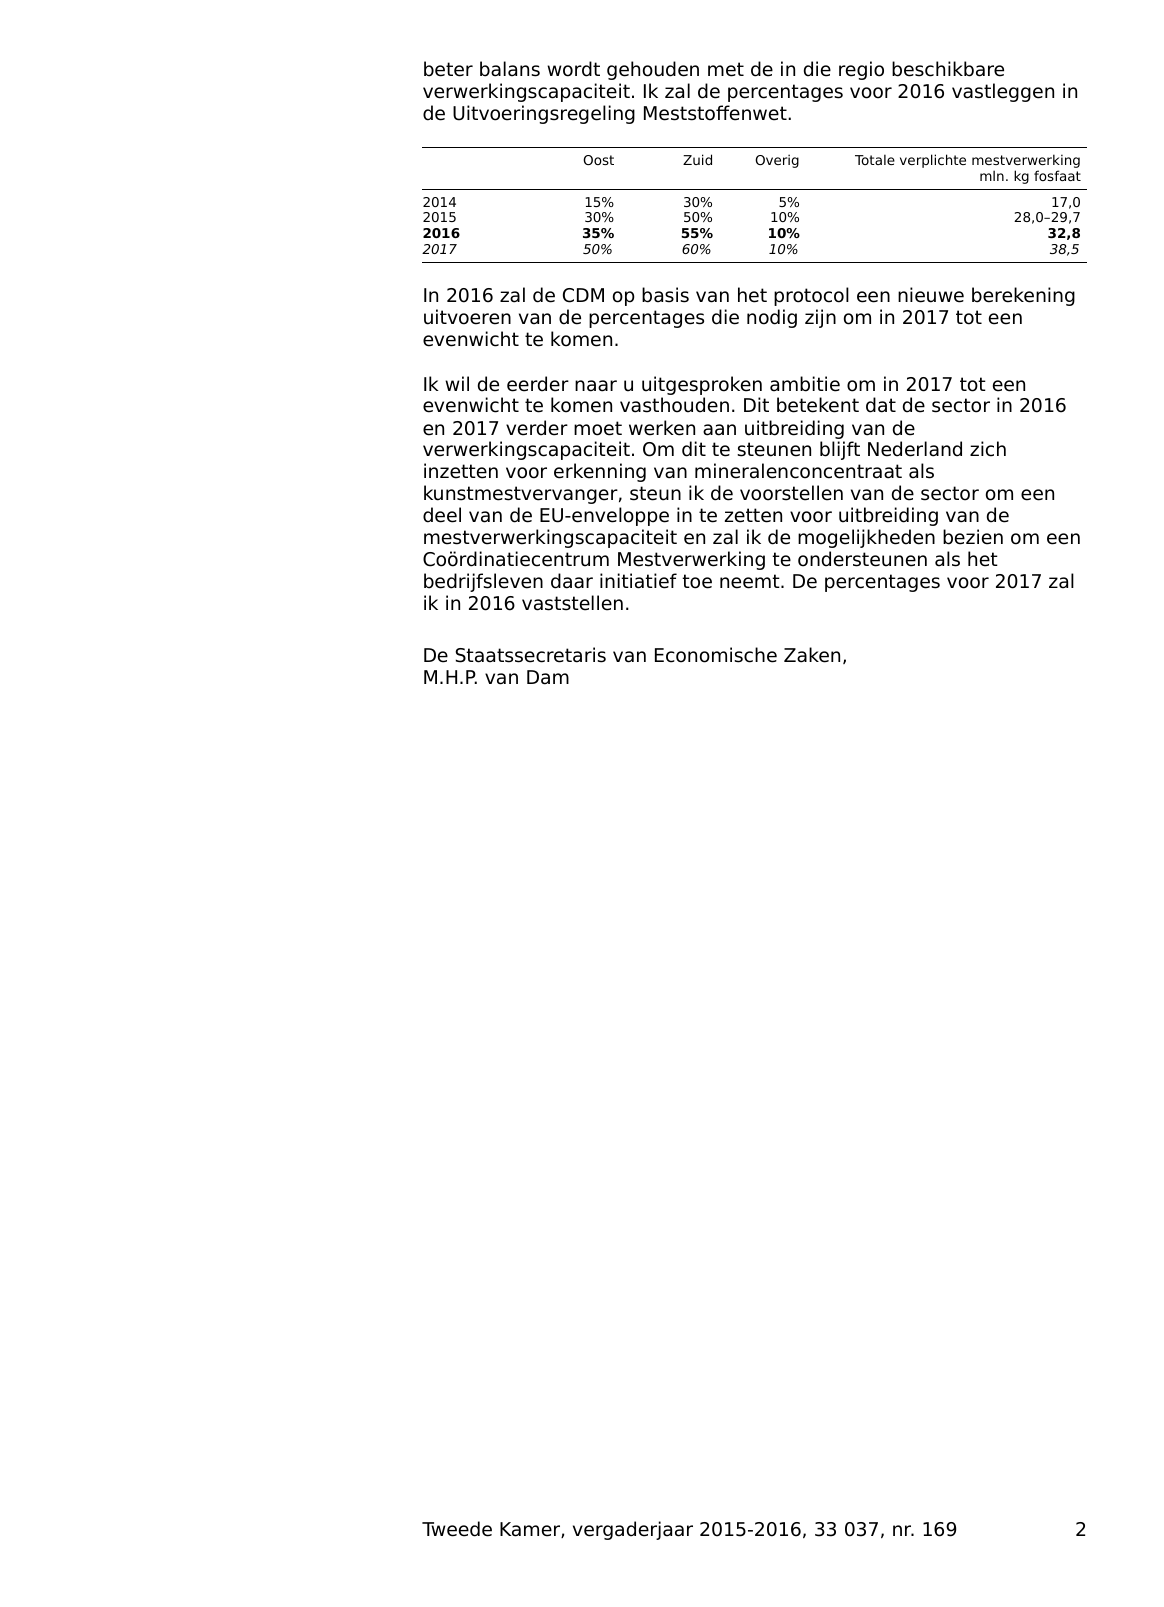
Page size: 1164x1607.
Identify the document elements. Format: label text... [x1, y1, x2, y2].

table_cell 30% [620, 190, 719, 210]
table_cell 2017 [422, 242, 521, 262]
table_cell 5% [719, 190, 806, 210]
table_header Oost [521, 148, 620, 189]
text In 2016 zal de CDM op basis van het protocol een nieuwe berekening uitvoeren van de percentages die nodig zijn om in 2017 tot een evenwicht te komen. [422, 285, 1087, 351]
table_header Totale verplichte mestverwerking mln. kg fosfaat [806, 148, 1087, 189]
table_cell 38,5 [806, 242, 1087, 262]
table_cell 10% [719, 210, 806, 226]
table_cell 60% [620, 242, 719, 262]
text De Staatssecretaris van Economische Zaken, M.H.P. van Dam [422, 645, 1087, 689]
table_cell 28,0–29,7 [806, 210, 1087, 226]
table_cell 30% [521, 210, 620, 226]
table_cell 32,8 [806, 226, 1087, 242]
table_header Overig [719, 148, 806, 189]
table_cell 2016 [422, 226, 521, 242]
table_cell 2015 [422, 210, 521, 226]
table_cell 55% [620, 226, 719, 242]
table_cell 10% [719, 226, 806, 242]
table_cell 17,0 [806, 190, 1087, 210]
table_cell 50% [620, 210, 719, 226]
table_header [422, 148, 521, 189]
table_header Zuid [620, 148, 719, 189]
text beter balans wordt gehouden met de in die regio beschikbare verwerkingscapaciteit. Ik zal de percentages voor 2016 vastleggen in de Uitvoeringsregeling Meststoffenwet. [422, 59, 1087, 125]
text Ik wil de eerder naar u uitgesproken ambitie om in 2017 tot een evenwicht te komen vasthouden. Dit betekent dat de sector in 2016 en 2017 verder moet werken aan uitbreiding van de verwerkingscapaciteit. Om dit te steunen blijft Nederland zich inzetten voor erkenning van mineralenconcentraat als kunstmestvervanger, steun ik de voorstellen van de sector om een deel van de EU-enveloppe in te zetten voor uitbreiding van de mestverwerkingscapaciteit en zal ik de mogelijkheden bezien om een Coördinatiecentrum Mestverwerking te ondersteunen als het bedrijfsleven daar initiatief toe neemt. De percentages voor 2017 zal ik in 2016 vaststellen. [422, 373, 1087, 615]
table_cell 10% [719, 242, 806, 262]
table_cell 2014 [422, 190, 521, 210]
table_cell 50% [521, 242, 620, 262]
table_cell 35% [521, 226, 620, 242]
table_cell 15% [521, 190, 620, 210]
